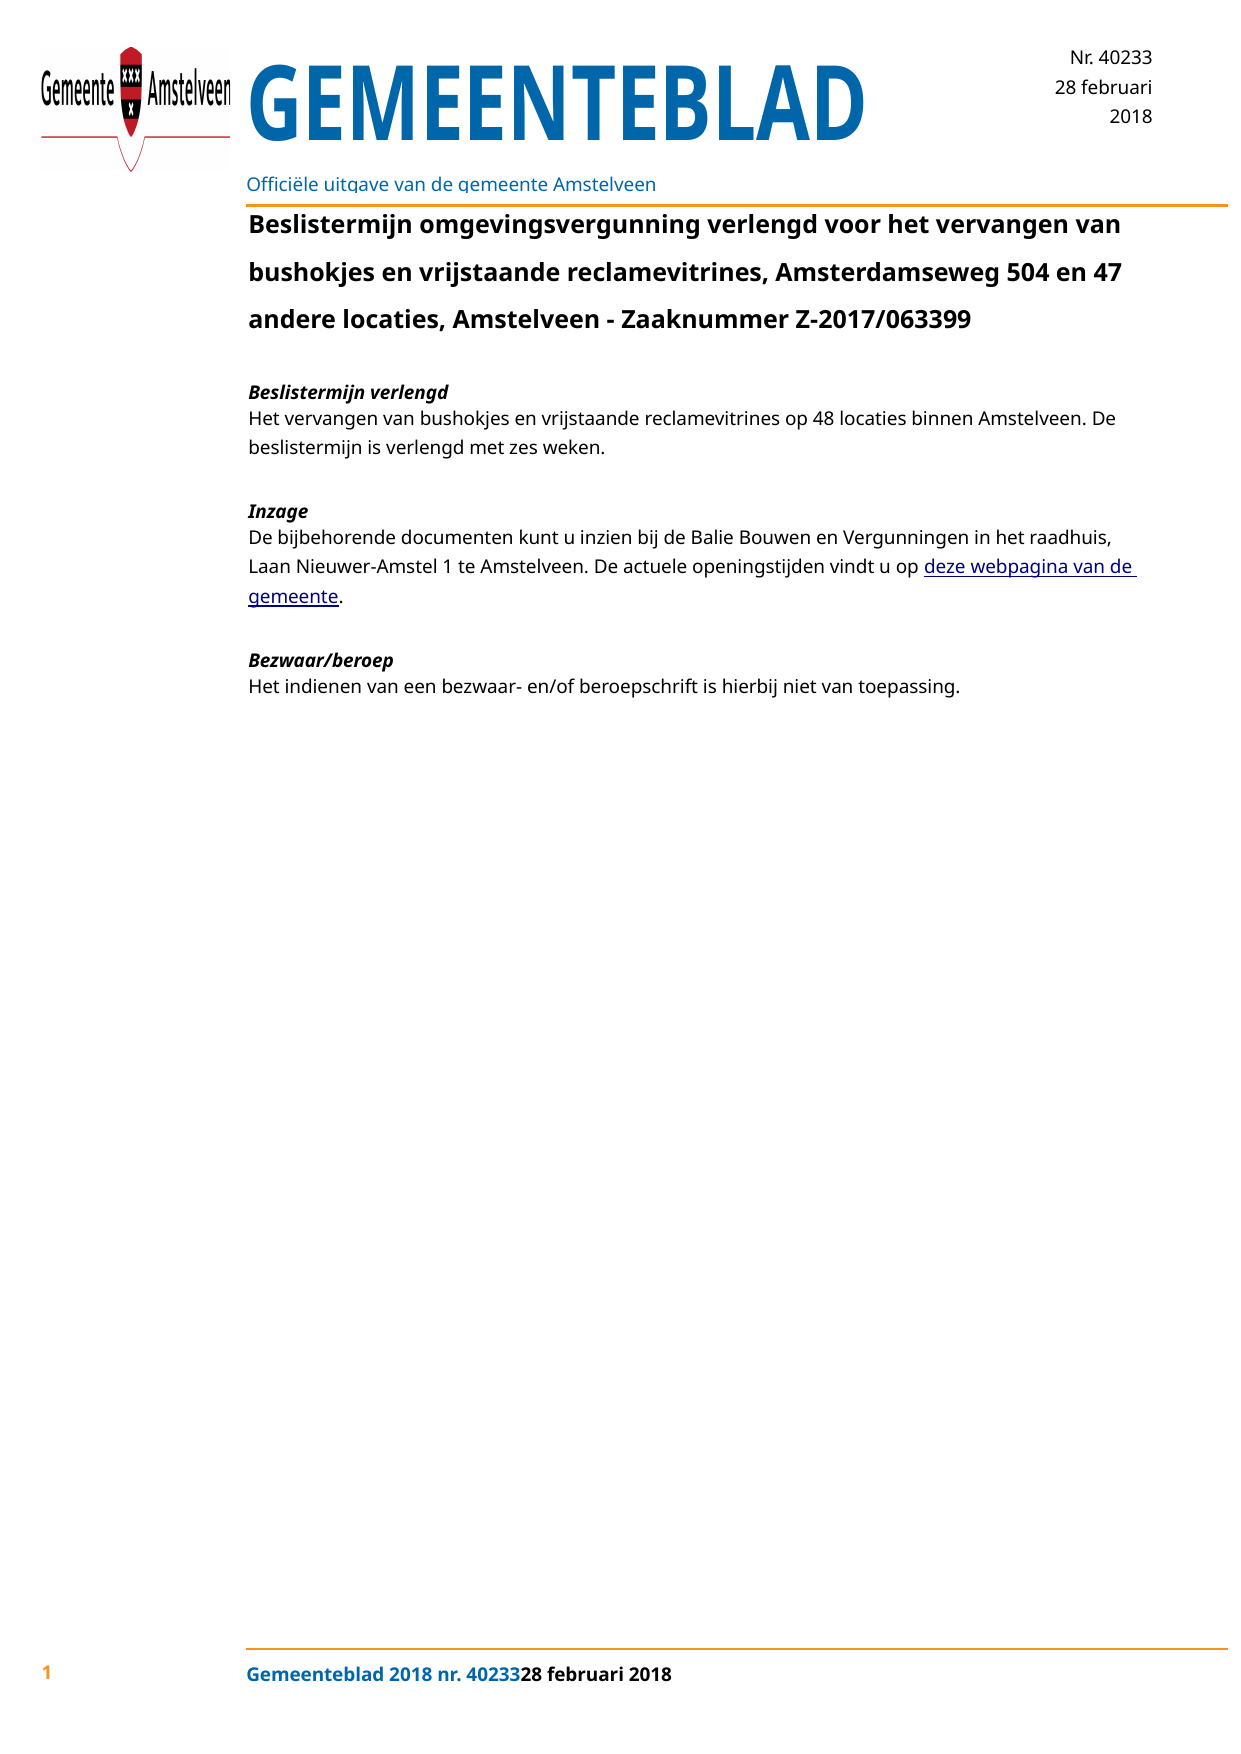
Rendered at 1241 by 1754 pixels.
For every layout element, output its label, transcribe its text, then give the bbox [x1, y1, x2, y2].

text Het vervangen van bushokjes en vrijstaande reclamevitrines op 48 locaties binnen Amstelveen. De beslistermijn is verlengd met zes weken. [248, 405, 1152, 460]
text Beslistermijn omgevingsvergunning verlengd voor het vervangen van bushokjes en vrijstaande reclamevitrines, Amsterdamseweg 504 en 47 andere locaties, Amstelveen - Zaaknummer Z-2017/063399 [248, 207, 1152, 336]
text Inzage [248, 498, 1152, 524]
picture [41, 47, 231, 172]
text Het indienen van een bezwaar- en/of beroepschrift is hierbij niet van toepassing. [248, 673, 1152, 699]
text Bezwaar/beroep [248, 647, 1152, 673]
text Beslistermijn verlengd [248, 379, 1152, 405]
text De bijbehorende documenten kunt u inzien bij de Balie Bouwen en Vergunningen in het raadhuis, Laan Nieuwer-Amstel 1 te Amstelveen. De actuele openingstijden vindt u op deze webpagina van de gemeente. [248, 524, 1152, 609]
